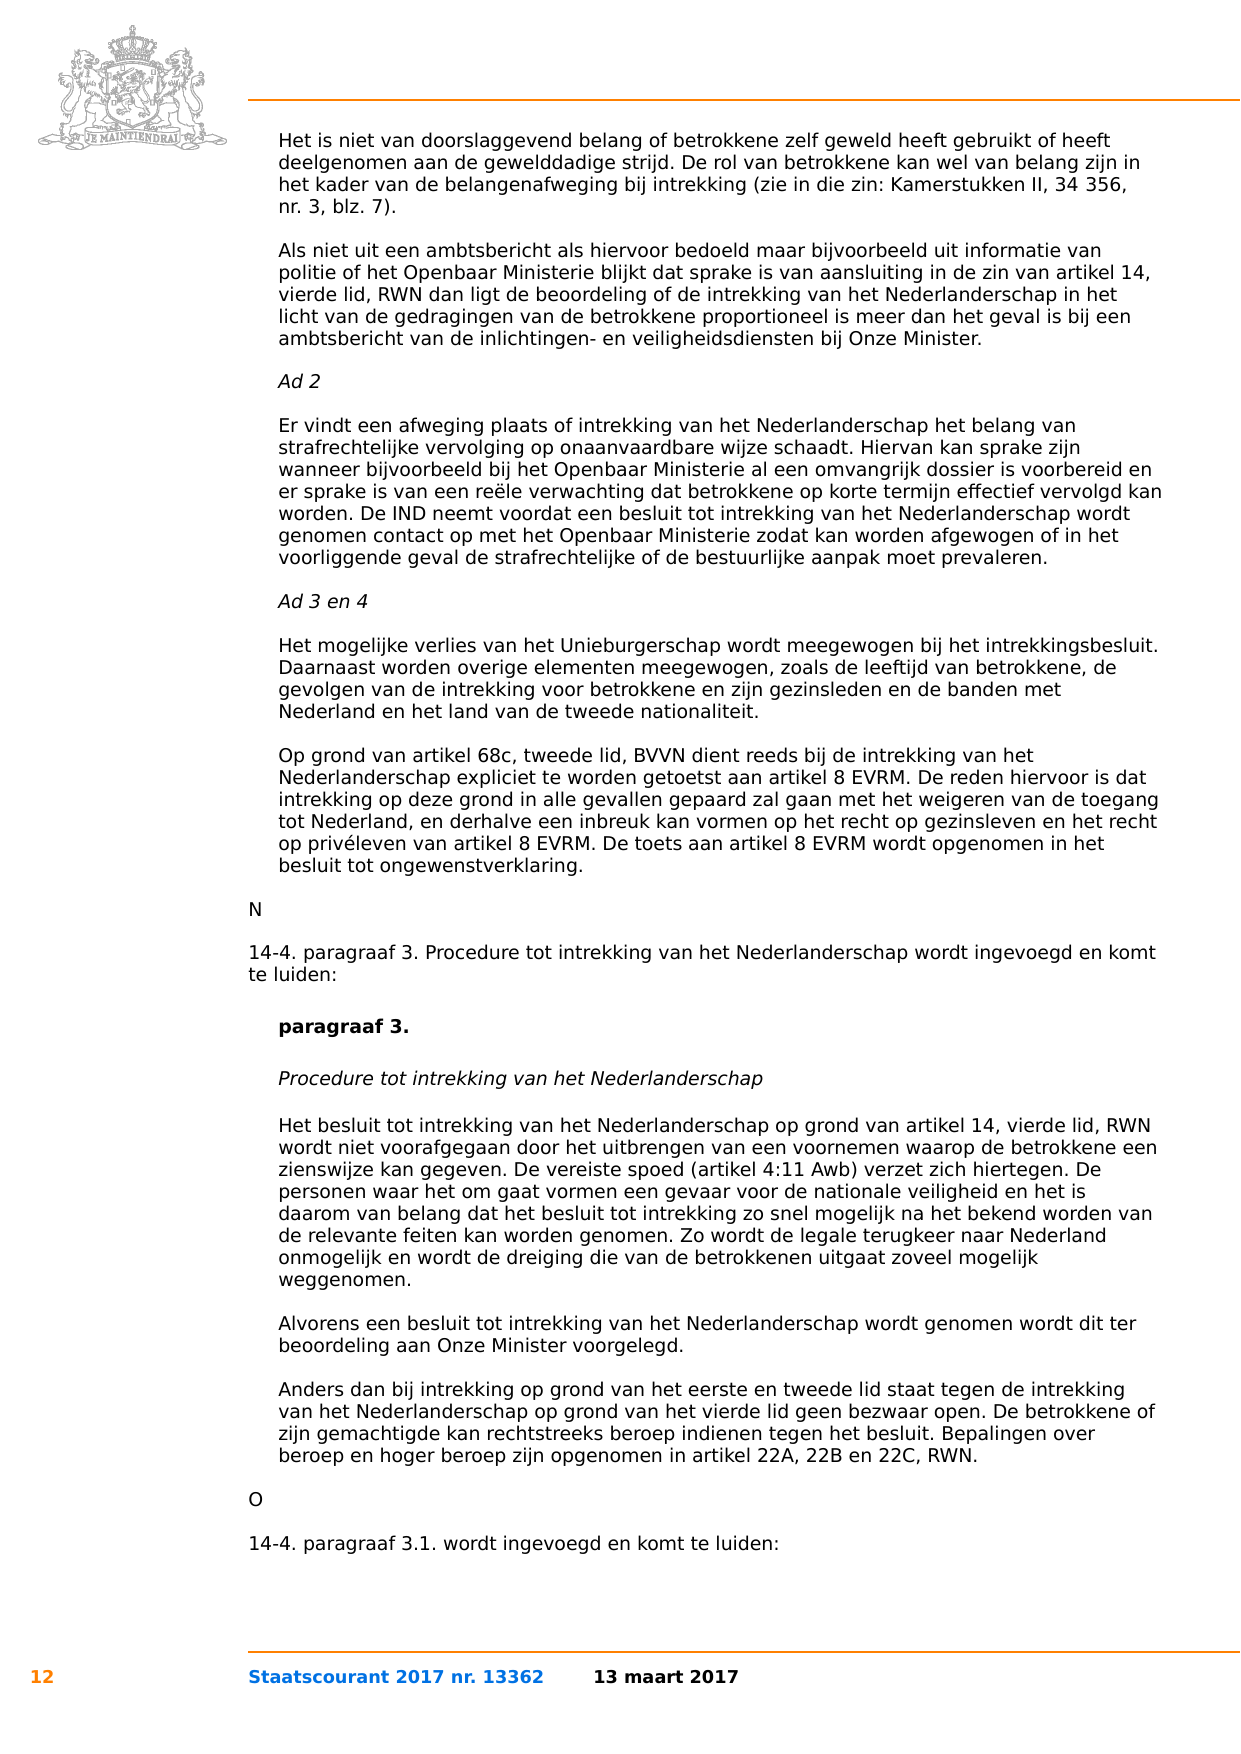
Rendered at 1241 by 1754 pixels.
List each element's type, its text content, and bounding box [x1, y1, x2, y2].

subtitle Procedure tot intrekking van het Nederlanderschap [278, 1068, 1163, 1090]
text Op grond van artikel 68c, tweede lid, BVVN dient reeds bij de intrekking van het Nederlanderschap expliciet te worden getoetst aan artikel 8 EVRM. De reden hiervoor is dat intrekking op deze grond in alle gevallen gepaard zal gaan met het weigeren van de toegang tot Nederland, en derhalve een inbreuk kan vormen op het recht op gezinsleven en het recht op privéleven van artikel 8 EVRM. De toets aan artikel 8 EVRM wordt opgenomen in het besluit tot ongewenstverklaring. [278, 745, 1163, 877]
subtitle Ad 2 [278, 371, 1163, 393]
text Er vindt een afweging plaats of intrekking van het Nederlanderschap het belang van strafrechtelijke vervolging op onaanvaardbare wijze schaadt. Hiervan kan sprake zijn wanneer bijvoorbeeld bij het Openbaar Ministerie al een omvangrijk dossier is voorbereid en er sprake is van een reële verwachting dat betrokkene op korte termijn effectief vervolgd kan worden. De IND neemt voordat een besluit tot intrekking van het Nederlanderschap wordt genomen contact op met het Openbaar Ministerie zodat kan worden afgewogen of in het voorliggende geval de strafrechtelijke of de bestuurlijke aanpak moet prevaleren. [278, 415, 1163, 569]
text O [248, 1488, 1163, 1511]
subtitle Ad 3 en 4 [278, 591, 1163, 613]
text Als niet uit een ambtsbericht als hiervoor bedoeld maar bijvoorbeeld uit informatie van politie of het Openbaar Ministerie blijkt dat sprake is van aansluiting in de zin van artikel 14, vierde lid, RWN dan ligt de beoordeling of de intrekking van het Nederlanderschap in het licht van de gedragingen van de betrokkene proportioneel is meer dan het geval is bij een ambtsbericht van de inlichtingen- en veiligheidsdiensten bij Onze Minister. [278, 240, 1163, 349]
text Het besluit tot intrekking van het Nederlanderschap op grond van artikel 14, vierde lid, RWN wordt niet voorafgegaan door het uitbrengen van een voornemen waarop de betrokkene een zienswijze kan gegeven. De vereiste spoed (artikel 4:11 Awb) verzet zich hiertegen. De personen waar het om gaat vormen een gevaar voor de nationale veiligheid en het is daarom van belang dat het besluit tot intrekking zo snel mogelijk na het bekend worden van de relevante feiten kan worden genomen. Zo wordt de legale terugkeer naar Nederland onmogelijk en wordt de dreiging die van de betrokkenen uitgaat zoveel mogelijk weggenomen. [278, 1115, 1163, 1291]
text Het is niet van doorslaggevend belang of betrokkene zelf geweld heeft gebruikt of heeft deelgenomen aan de gewelddadige strijd. De rol van betrokkene kan wel van belang zijn in het kader van de belangenafweging bij intrekking (zie in die zin: Kamerstukken II, 34 356, nr. 3, blz. 7). [278, 130, 1163, 218]
text Het mogelijke verlies van het Unieburgerschap wordt meegewogen bij het intrekkingsbesluit. Daarnaast worden overige elementen meegewogen, zoals de leeftijd van betrokkene, de gevolgen van de intrekking voor betrokkene en zijn gezinsleden en de banden met Nederland en het land van de tweede nationaliteit. [278, 635, 1163, 723]
text Alvorens een besluit tot intrekking van het Nederlanderschap wordt genomen wordt dit ter beoordeling aan Onze Minister voorgelegd. [278, 1313, 1163, 1357]
text 14-4. paragraaf 3.1. wordt ingevoegd en komt te luiden: [248, 1532, 1163, 1554]
text Anders dan bij intrekking op grond van het eerste en tweede lid staat tegen de intrekking van het Nederlanderschap op grond van het vierde lid geen bezwaar open. De betrokkene of zijn gemachtigde kan rechtstreeks beroep indienen tegen het besluit. Bepalingen over beroep en hoger beroep zijn opgenomen in artikel 22A, 22B en 22C, RWN. [278, 1379, 1163, 1467]
subtitle paragraaf 3. [278, 1016, 1163, 1038]
text N [248, 898, 1163, 920]
text 14-4. paragraaf 3. Procedure tot intrekking van het Nederlanderschap wordt ingevoegd en komt te luiden: [248, 942, 1163, 986]
picture [38, 25, 227, 150]
